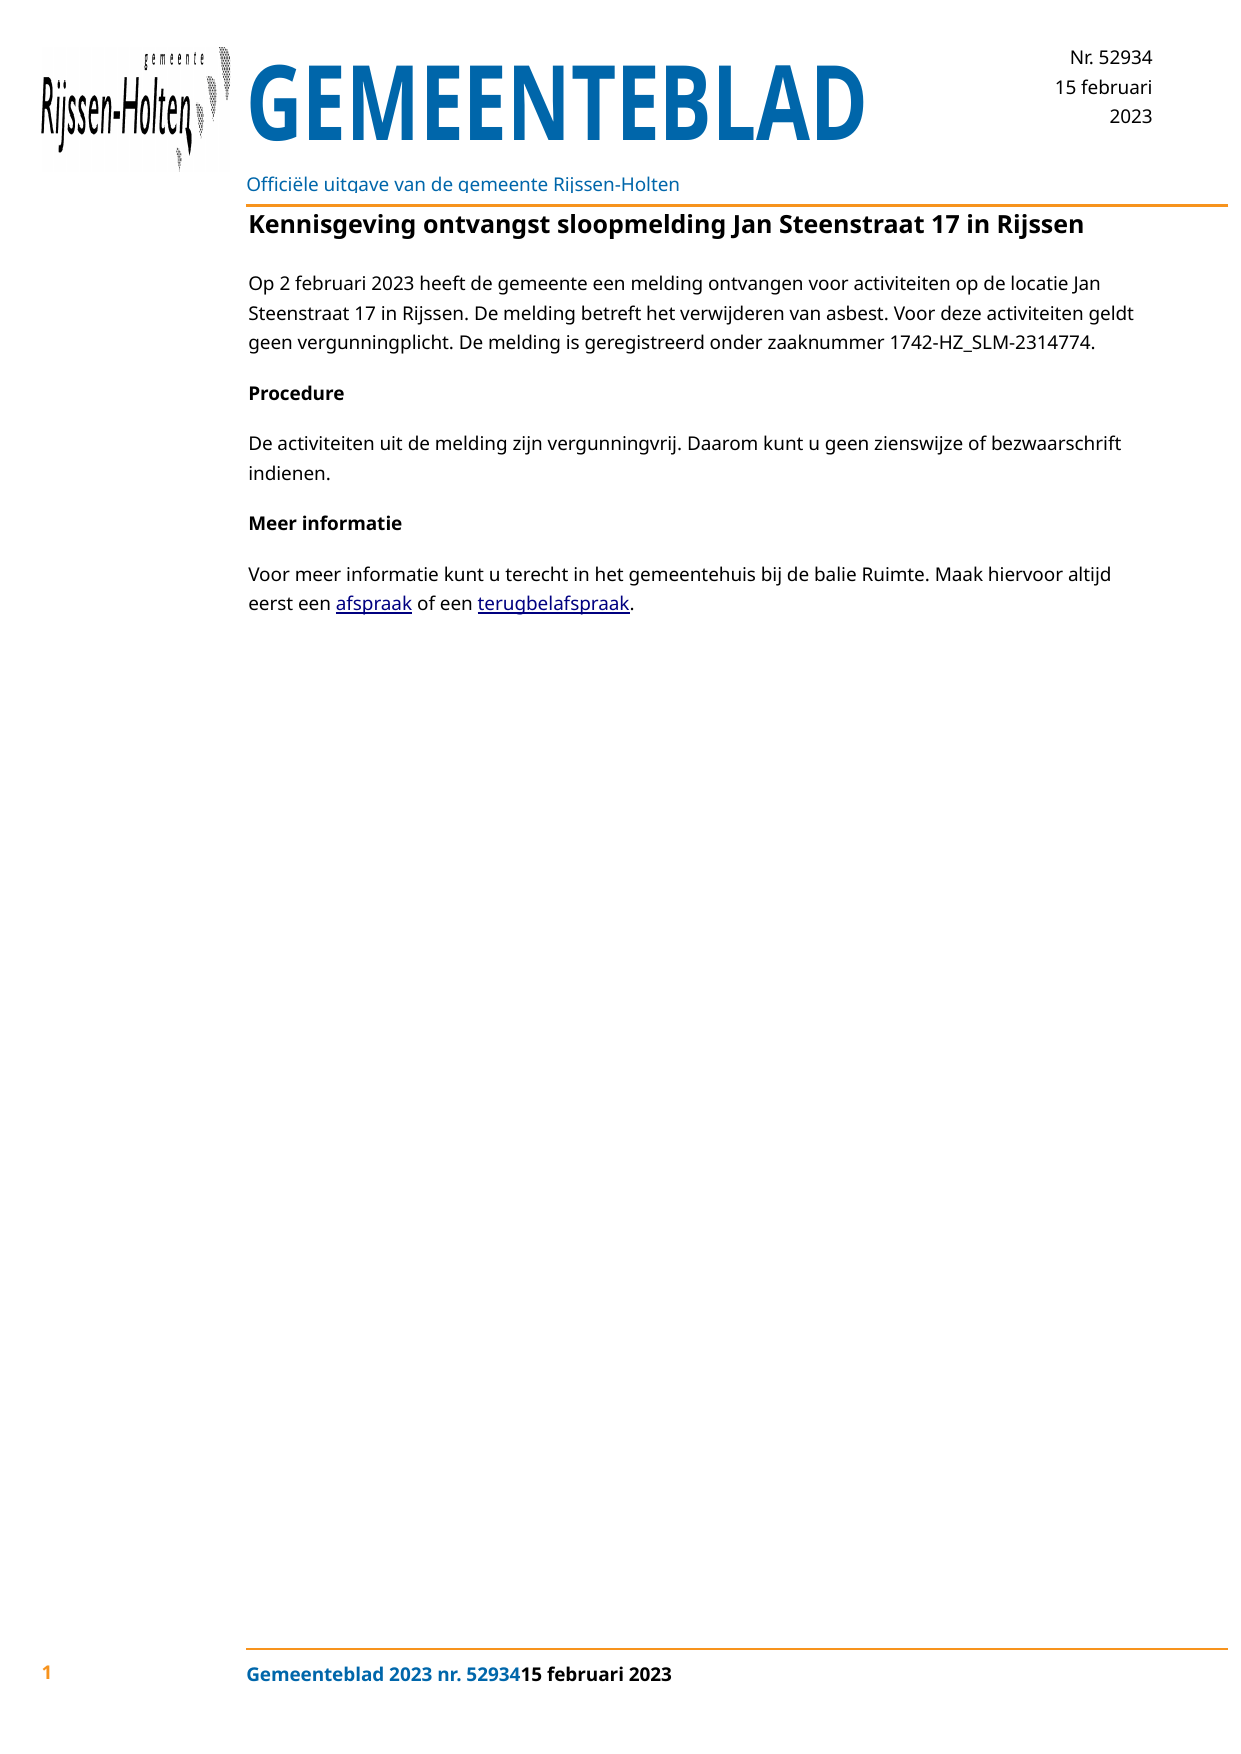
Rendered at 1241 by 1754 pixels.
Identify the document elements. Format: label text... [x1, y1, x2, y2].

text Meer informatie [248, 510, 1152, 536]
text Voor meer informatie kunt u terecht in het gemeentehuis bij de balie Ruimte. Maak hiervoor altijd eerst een afspraak of een terugbelafspraak. [248, 561, 1152, 616]
text Procedure [248, 380, 1152, 406]
text Op 2 februari 2023 heeft de gemeente een melding ontvangen voor activiteiten op de locatie Jan Steenstraat 17 in Rijssen. De melding betreft het verwijderen van asbest. Voor deze activiteiten geldt geen vergunningplicht. De melding is geregistreerd onder zaaknummer 1742-HZ_SLM-2314774. [248, 270, 1152, 355]
picture [41, 47, 231, 172]
text Kennisgeving ontvangst sloopmelding Jan Steenstraat 17 in Rijssen [248, 207, 1152, 241]
text De activiteiten uit de melding zijn vergunningvrij. Daarom kunt u geen zienswijze of bezwaarschrift indienen. [248, 430, 1152, 486]
